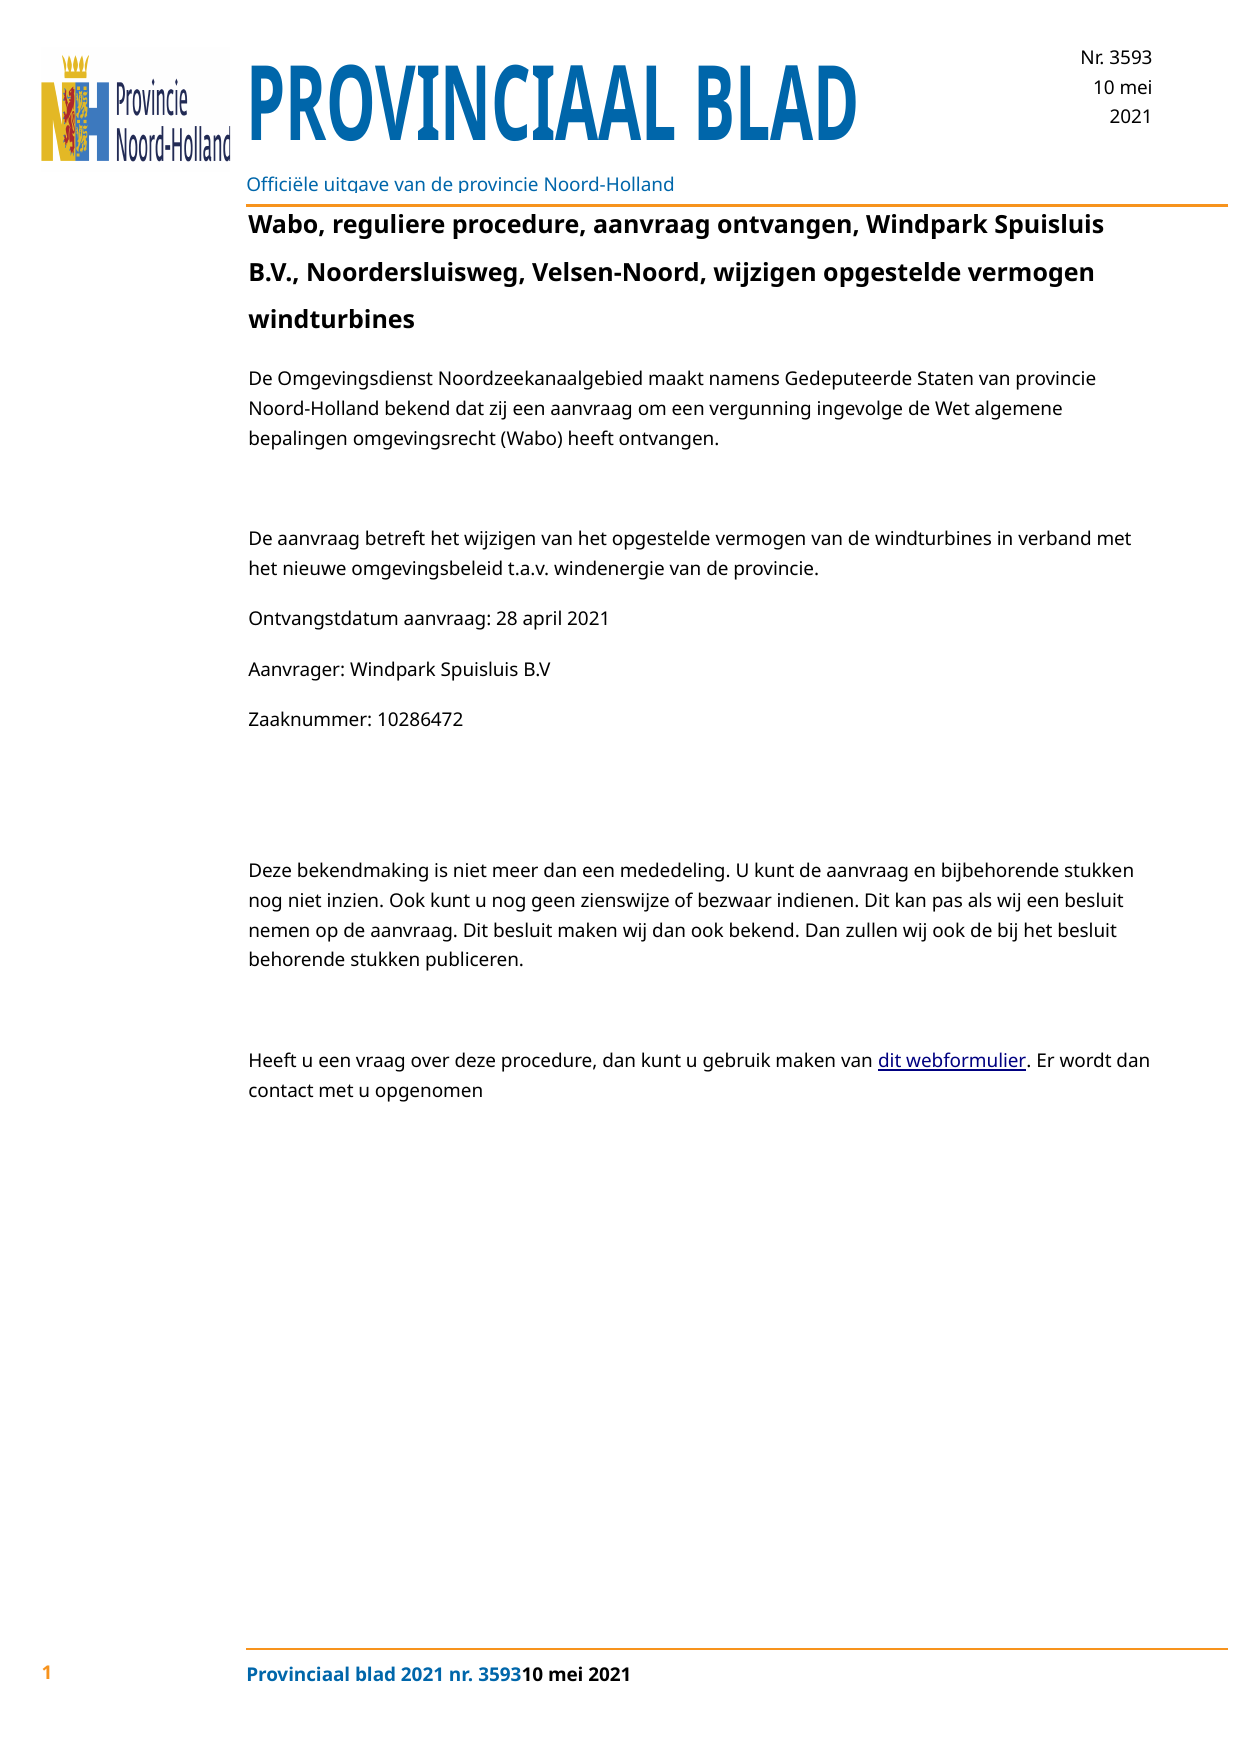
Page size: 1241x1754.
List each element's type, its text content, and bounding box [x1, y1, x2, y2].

picture [41, 47, 231, 172]
text De aanvraag betreft het wijzigen van het opgestelde vermogen van de windturbines in verband met het nieuwe omgevingsbeleid t.a.v. windenergie van de provincie. [248, 526, 1152, 581]
text Zaaknummer: 10286472 [248, 706, 1152, 732]
text Deze bekendmaking is niet meer dan een mededeling. U kunt de aanvraag en bijbehorende stukken nog niet inzien. Ook kunt u nog geen zienswijze of bezwaar indienen. Dit kan pas als wij een besluit nemen op de aanvraag. Dit besluit maken wij dan ook bekend. Dan zullen wij ook de bij het besluit behorende stukken publiceren. [248, 858, 1152, 972]
text Wabo, reguliere procedure, aanvraag ontvangen, Windpark Spuisluis B.V., Noordersluisweg, Velsen-Noord, wijzigen opgestelde vermogen windturbines [248, 207, 1152, 336]
text Ontvangstdatum aanvraag: 28 april 2021 [248, 606, 1152, 631]
text Heeft u een vraag over deze procedure, dan kunt u gebruik maken van dit webformulier. Er wordt dan contact met u opgenomen [248, 1047, 1152, 1102]
text De Omgevingsdienst Noordzeekanaalgebied maakt namens Gedeputeerde Staten van provincie Noord-Holland bekend dat zij een aanvraag om een vergunning ingevolge de Wet algemene bepalingen omgevingsrecht (Wabo) heeft ontvangen. [248, 366, 1152, 450]
text Aanvrager: Windpark Spuisluis B.V [248, 656, 1152, 682]
